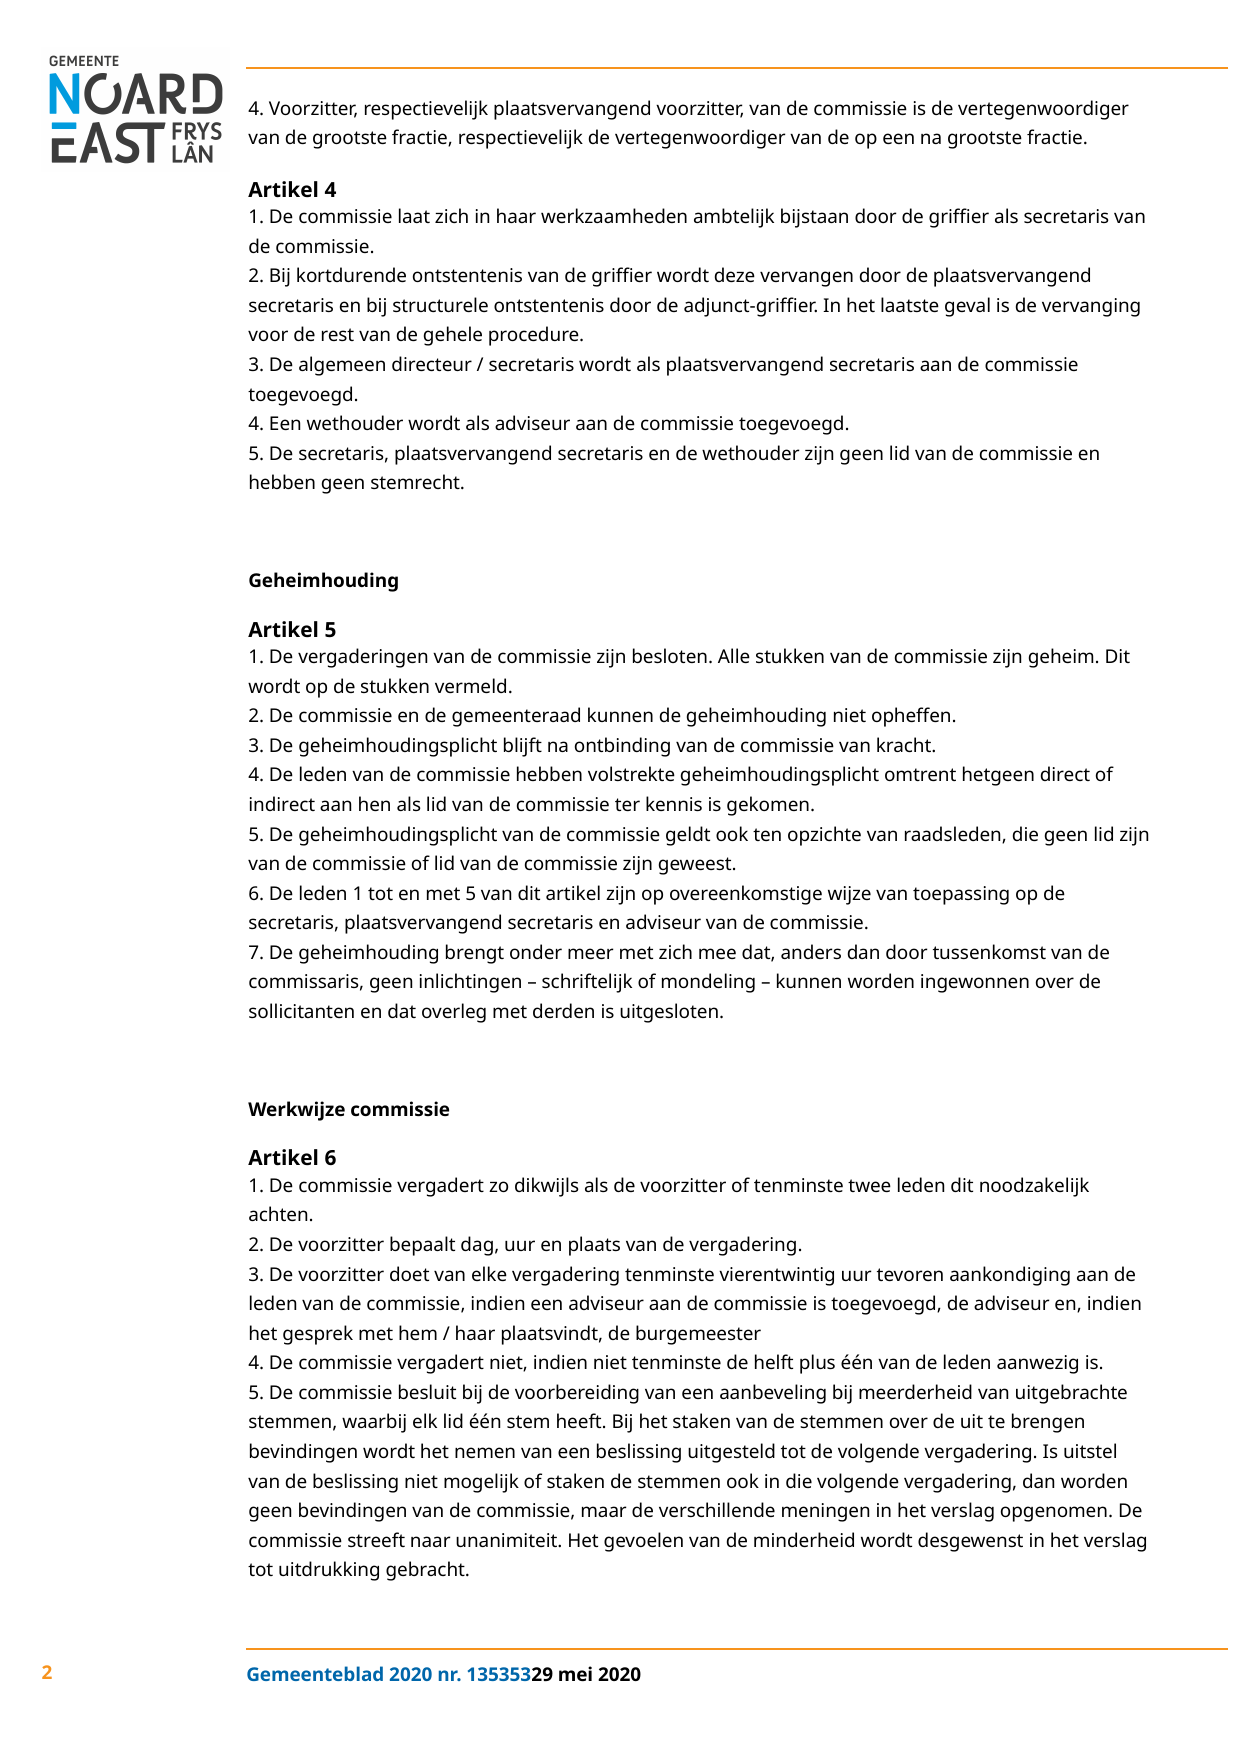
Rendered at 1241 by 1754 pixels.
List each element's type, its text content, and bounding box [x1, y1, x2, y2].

text 4. De commissie vergadert niet, indien niet tenminste de helft plus één van de leden aanwezig is. [248, 1349, 1152, 1375]
text 1. De vergaderingen van de commissie zijn besloten. Alle stukken van de commissie zijn geheim. Dit wordt op de stukken vermeld. [248, 643, 1152, 698]
text 7. De geheimhouding brengt onder meer met zich mee dat, anders dan door tussenkomst van de commissaris, geen inlichtingen – schriftelijk of mondeling – kunnen worden ingewonnen over de sollicitanten en dat overleg met derden is uitgesloten. [248, 939, 1152, 1024]
text 5. De geheimhoudingsplicht van de commissie geldt ook ten opzichte van raadsleden, die geen lid zijn van de commissie of lid van de commissie zijn geweest. [248, 821, 1152, 876]
text 5. De secretaris, plaatsvervangend secretaris en de wethouder zijn geen lid van de commissie en hebben geen stemrecht. [248, 440, 1152, 495]
text 4. Een wethouder wordt als adviseur aan de commissie toegevoegd. [248, 410, 1152, 436]
text 2. Bij kortdurende ontstentenis van de griffier wordt deze vervangen door de plaatsvervangend secretaris en bij structurele ontstentenis door de adjunct-griffier. In het laatste geval is de vervanging voor de rest van de gehele procedure. [248, 262, 1152, 347]
text 5. De commissie besluit bij de voorbereiding van een aanbeveling bij meerderheid van uitgebrachte stemmen, waarbij elk lid één stem heeft. Bij het staken van de stemmen over de uit te brengen bevindingen wordt het nemen van een beslissing uitgesteld tot de volgende vergadering. Is uitstel van de beslissing niet mogelijk of staken de stemmen ook in die volgende vergadering, dan worden geen bevindingen van de commissie, maar de verschillende meningen in het verslag opgenomen. De commissie streeft naar unanimiteit. Het gevoelen van de minderheid wordt desgewenst in het verslag tot uitdrukking gebracht. [248, 1379, 1152, 1582]
text 4. Voorzitter, respectievelijk plaatsvervangend voorzitter, van de commissie is de vertegenwoordiger van de grootste fractie, respectievelijk de vertegenwoordiger van de op een na grootste fractie. [248, 95, 1152, 150]
text 3. De algemeen directeur / secretaris wordt als plaatsvervangend secretaris aan de commissie toegevoegd. [248, 351, 1152, 406]
text 1. De commissie laat zich in haar werkzaamheden ambtelijk bijstaan door de griffier als secretaris van de commissie. [248, 203, 1152, 258]
text 2. De commissie en de gemeenteraad kunnen de geheimhouding niet opheffen. [248, 702, 1152, 728]
text 4. De leden van de commissie hebben volstrekte geheimhoudingsplicht omtrent hetgeen direct of indirect aan hen als lid van de commissie ter kennis is gekomen. [248, 762, 1152, 817]
text 3. De geheimhoudingsplicht blijft na ontbinding van de commissie van kracht. [248, 732, 1152, 758]
text Geheimhouding [248, 566, 1152, 594]
text 2. De voorzitter bepaalt dag, uur en plaats van de vergadering. [248, 1231, 1152, 1257]
text Artikel 6 [248, 1143, 1152, 1172]
text 1. De commissie vergadert zo dikwijls als de voorzitter of tenminste twee leden dit noodzakelijk achten. [248, 1172, 1152, 1227]
text 6. De leden 1 tot en met 5 van dit artikel zijn op overeenkomstige wijze van toepassing op de secretaris, plaatsvervangend secretaris en adviseur van de commissie. [248, 880, 1152, 935]
text Werkwijze commissie [248, 1094, 1152, 1123]
text Artikel 4 [248, 175, 1152, 203]
text 3. De voorzitter doet van elke vergadering tenminste vierentwintig uur tevoren aankondiging aan de leden van de commissie, indien een adviseur aan de commissie is toegevoegd, de adviseur en, indien het gesprek met hem / haar plaatsvindt, de burgemeester [248, 1261, 1152, 1346]
text Artikel 5 [248, 615, 1152, 643]
picture [41, 47, 231, 172]
